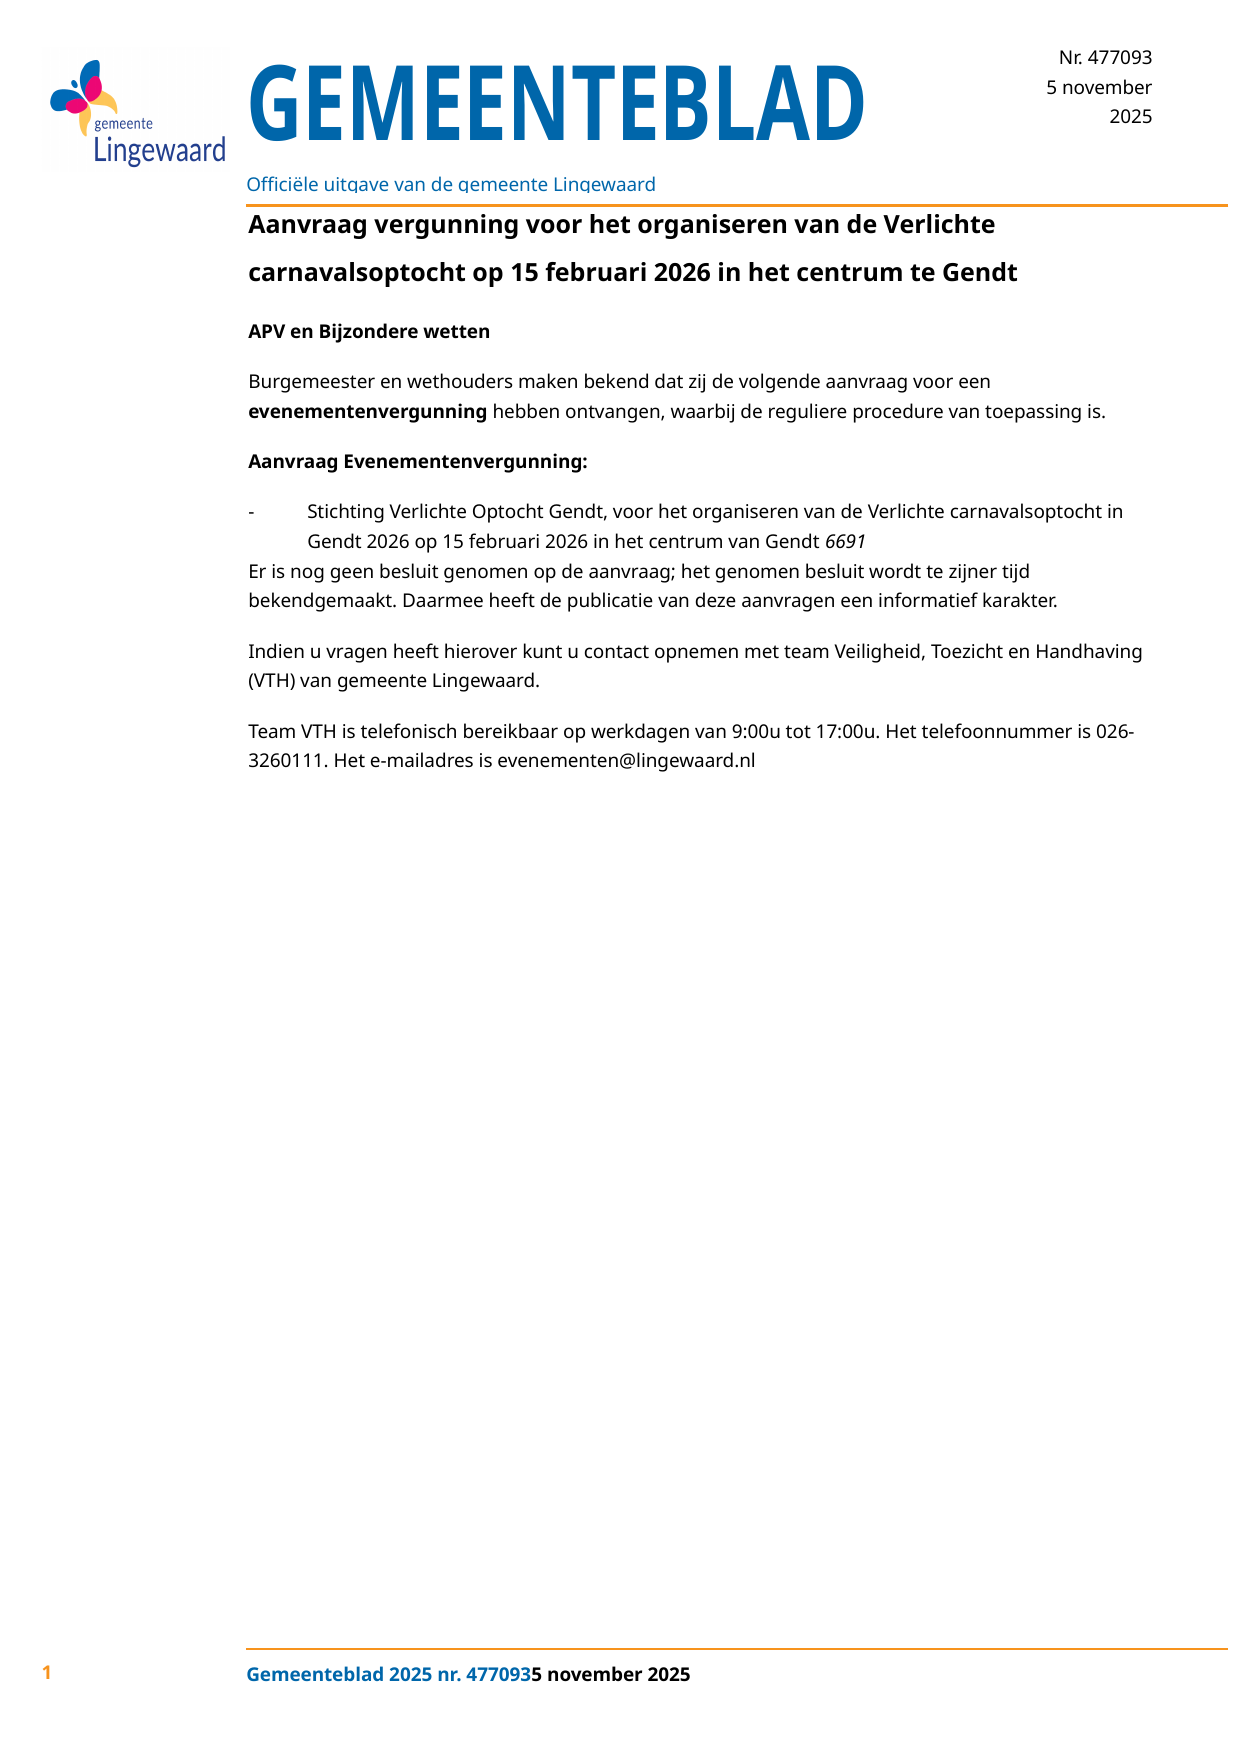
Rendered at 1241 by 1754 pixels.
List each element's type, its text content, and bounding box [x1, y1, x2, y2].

text Er is nog geen besluit genomen op de aanvraag; het genomen besluit wordt te zijner tijd bekendgemaakt. Daarmee heeft de publicatie van deze aanvragen een informatief karakter. [248, 558, 1152, 613]
text Aanvraag vergunning voor het organiseren van de Verlichte carnavalsoptocht op 15 februari 2026 in het centrum te Gendt [248, 207, 1152, 288]
text APV en Bijzondere wetten [248, 318, 1152, 344]
list Stichting Verlichte Optocht Gendt, voor het organiseren van de Verlichte carnavalsoptocht in Gendt 2026 op 15 februari 2026 in het centrum van Gendt 6691 [248, 499, 1152, 554]
text Team VTH is telefonisch bereikbaar op werkdagen van 9:00u tot 17:00u. Het telefoonnummer is 026-3260111. Het e-mailadres is evenementen@lingewaard.nl [248, 718, 1152, 773]
picture [41, 47, 231, 172]
text Aanvraag Evenementenvergunning: [248, 448, 1152, 474]
text Burgemeester en wethouders maken bekend dat zij de volgende aanvraag voor een evenementenvergunning hebben ontvangen, waarbij de reguliere procedure van toepassing is. [248, 368, 1152, 424]
text Indien u vragen heeft hierover kunt u contact opnemen met team Veiligheid, Toezicht en Handhaving (VTH) van gemeente Lingewaard. [248, 638, 1152, 693]
